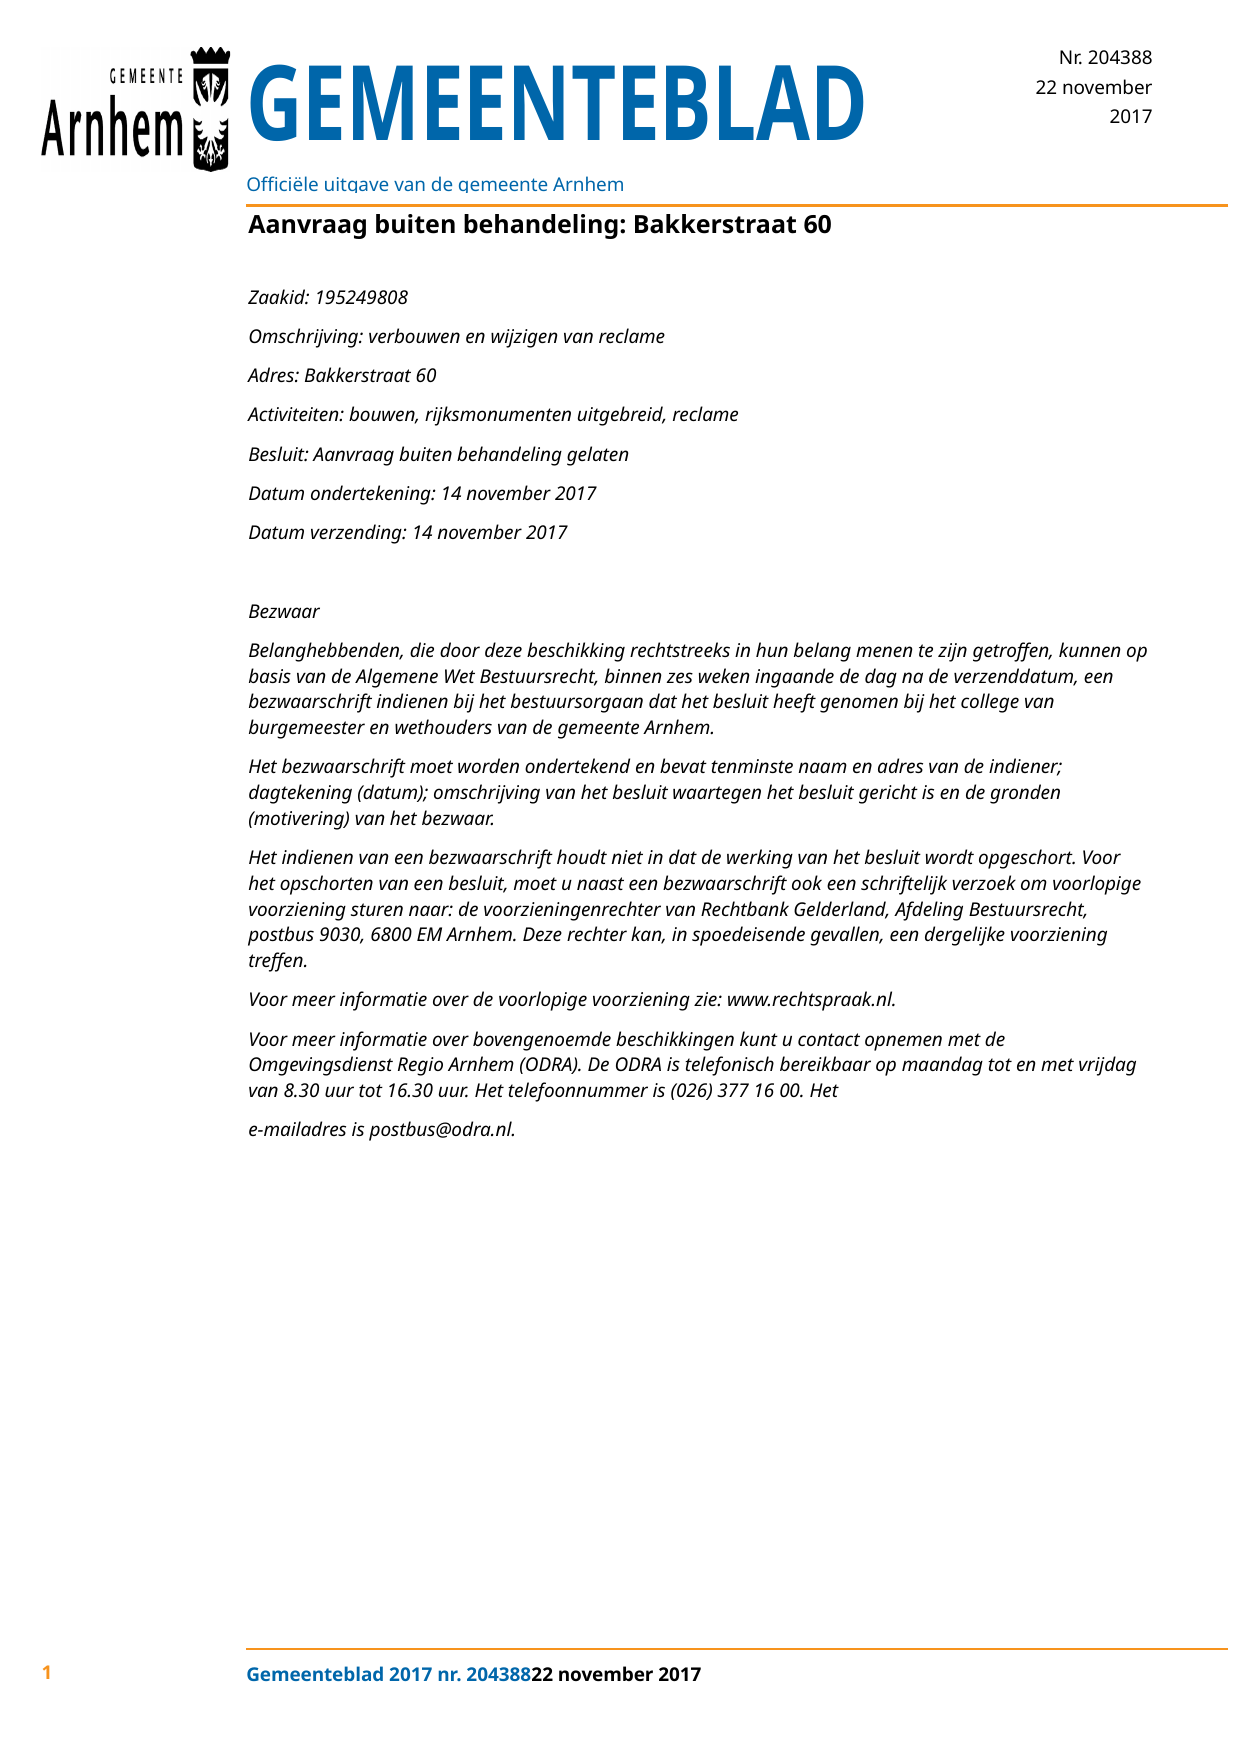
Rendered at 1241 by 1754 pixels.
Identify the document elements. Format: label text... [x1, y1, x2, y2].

text Datum ondertekening: 14 november 2017 [248, 480, 1152, 506]
text Omschrijving: verbouwen en wijzigen van reclame [248, 323, 1152, 349]
text Datum verzending: 14 november 2017 [248, 519, 1152, 545]
text Voor meer informatie over bovengenoemde beschikkingen kunt u contact opnemen met de Omgevingsdienst Regio Arnhem (ODRA). De ODRA is telefonisch bereikbaar op maandag tot en met vrijdag van 8.30 uur tot 16.30 uur. Het telefoonnummer is (026) 377 16 00. Het [248, 1026, 1152, 1103]
text Besluit: Aanvraag buiten behandeling gelaten [248, 441, 1152, 467]
text Voor meer informatie over de voorlopige voorziening zie: www.rechtspraak.nl. [248, 987, 1152, 1012]
text Activiteiten: bouwen, rijksmonumenten uitgebreid, reclame [248, 402, 1152, 427]
text Bezwaar [248, 598, 1152, 624]
text Aanvraag buiten behandeling: Bakkerstraat 60 [248, 207, 1152, 241]
picture [41, 47, 231, 172]
text Zaakid: 195249808 [248, 284, 1152, 309]
text Het indienen van een bezwaarschrift houdt niet in dat de werking van het besluit wordt opgeschort. Voor het opschorten van een besluit, moet u naast een bezwaarschrift ook een schriftelijk verzoek om voorlopige voorziening sturen naar: de voorzieningenrechter van Rechtbank Gelderland, Afdeling Bestuursrecht, postbus 9030, 6800 EM Arnhem. Deze rechter kan, in spoedeisende gevallen, een dergelijke voorziening treffen. [248, 844, 1152, 973]
text Belanghebbenden, die door deze beschikking rechtstreeks in hun belang menen te zijn getroffen, kunnen op basis van de Algemene Wet Bestuursrecht, binnen zes weken ingaande de dag na de verzenddatum, een bezwaarschrift indienen bij het bestuursorgaan dat het besluit heeft genomen bij het college van burgemeester en wethouders van de gemeente Arnhem. [248, 637, 1152, 740]
text Adres: Bakkerstraat 60 [248, 362, 1152, 388]
text Het bezwaarschrift moet worden ondertekend en bevat tenminste naam en adres van de indiener; dagtekening (datum); omschrijving van het besluit waartegen het besluit gericht is en de gronden (motivering) van het bezwaar. [248, 754, 1152, 831]
text e-mailadres is postbus@odra.nl. [248, 1117, 1152, 1142]
